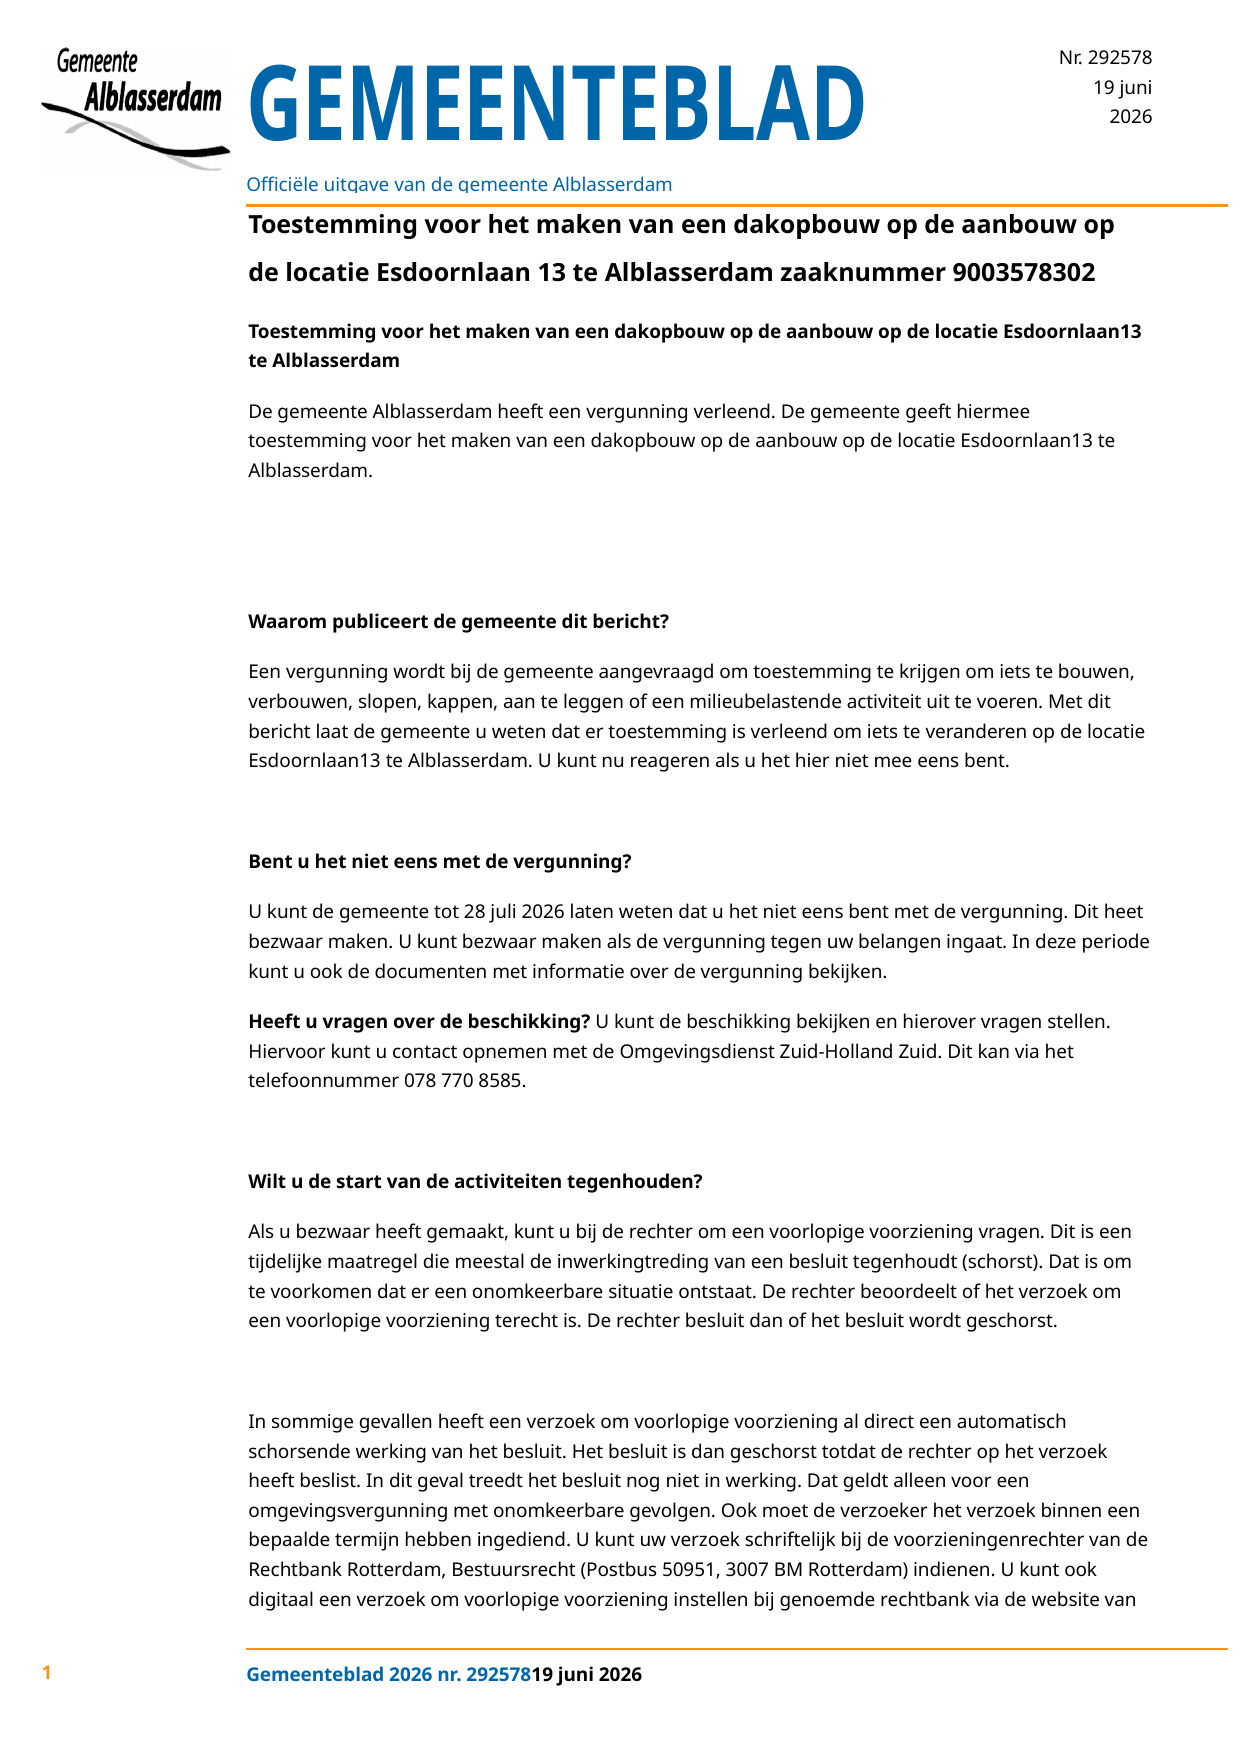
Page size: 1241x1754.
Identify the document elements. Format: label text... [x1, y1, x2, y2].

text Als u bezwaar heeft gemaakt, kunt u bij de rechter om een voorlopige voorziening vragen. Dit is een tijdelijke maatregel die meestal de inwerkingtreding van een besluit tegenhoudt (schorst). Dat is om te voorkomen dat er een onomkeerbare situatie ontstaat. De rechter beoordeelt of het verzoek om een voorlopige voorziening terecht is. De rechter besluit dan of het besluit wordt geschorst. [248, 1219, 1152, 1333]
text Wilt u de start van de activiteiten tegenhouden? [248, 1168, 1152, 1194]
picture [41, 47, 231, 172]
text Een vergunning wordt bij de gemeente aangevraagd om toestemming te krijgen om iets te bouwen, verbouwen, slopen, kappen, aan te leggen of een milieubelastende activiteit uit te voeren. Met dit bericht laat de gemeente u weten dat er toestemming is verleend om iets te veranderen op de locatie Esdoornlaan13 te Alblasserdam. U kunt nu reageren als u het hier niet mee eens bent. [248, 659, 1152, 773]
text Bent u het niet eens met de vergunning? [248, 848, 1152, 874]
text Toestemming voor het maken van een dakopbouw op de aanbouw op de locatie Esdoornlaan 13 te Alblasserdam zaaknummer 9003578302 [248, 207, 1152, 288]
text Toestemming voor het maken van een dakopbouw op de aanbouw op de locatie Esdoornlaan13 te Alblasserdam [248, 318, 1152, 373]
text U kunt de gemeente tot 28 juli 2026 laten weten dat u het niet eens bent met de vergunning. Dit heet bezwaar maken. U kunt bezwaar maken als de vergunning tegen uw belangen ingaat. In deze periode kunt u ook de documenten met informatie over de vergunning bekijken. [248, 899, 1152, 984]
text Waarom publiceert de gemeente dit bericht? [248, 608, 1152, 634]
text De gemeente Alblasserdam heeft een vergunning verleend. De gemeente geeft hiermee toestemming voor het maken van een dakopbouw op de aanbouw op de locatie Esdoornlaan13 te Alblasserdam. [248, 398, 1152, 483]
text In sommige gevallen heeft een verzoek om voorlopige voorziening al direct een automatisch schorsende werking van het besluit. Het besluit is dan geschorst totdat de rechter op het verzoek heeft beslist. In dit geval treedt het besluit nog niet in werking. Dat geldt alleen voor een omgevingsvergunning met onomkeerbare gevolgen. Ook moet de verzoeker het verzoek binnen een bepaalde termijn hebben ingediend. U kunt uw verzoek schriftelijk bij de voorzieningenrechter van de Rechtbank Rotterdam, Bestuursrecht (Postbus 50951, 3007 BM Rotterdam) indienen. U kunt ook digitaal een verzoek om voorlopige voorziening instellen bij genoemde rechtbank via de website van [248, 1408, 1152, 1612]
text Heeft u vragen over de beschikking? U kunt de beschikking bekijken en hierover vragen stellen. Hiervoor kunt u contact opnemen met de Omgevingsdienst Zuid-Holland Zuid. Dit kan via het telefoonnummer 078 770 8585. [248, 1008, 1152, 1093]
